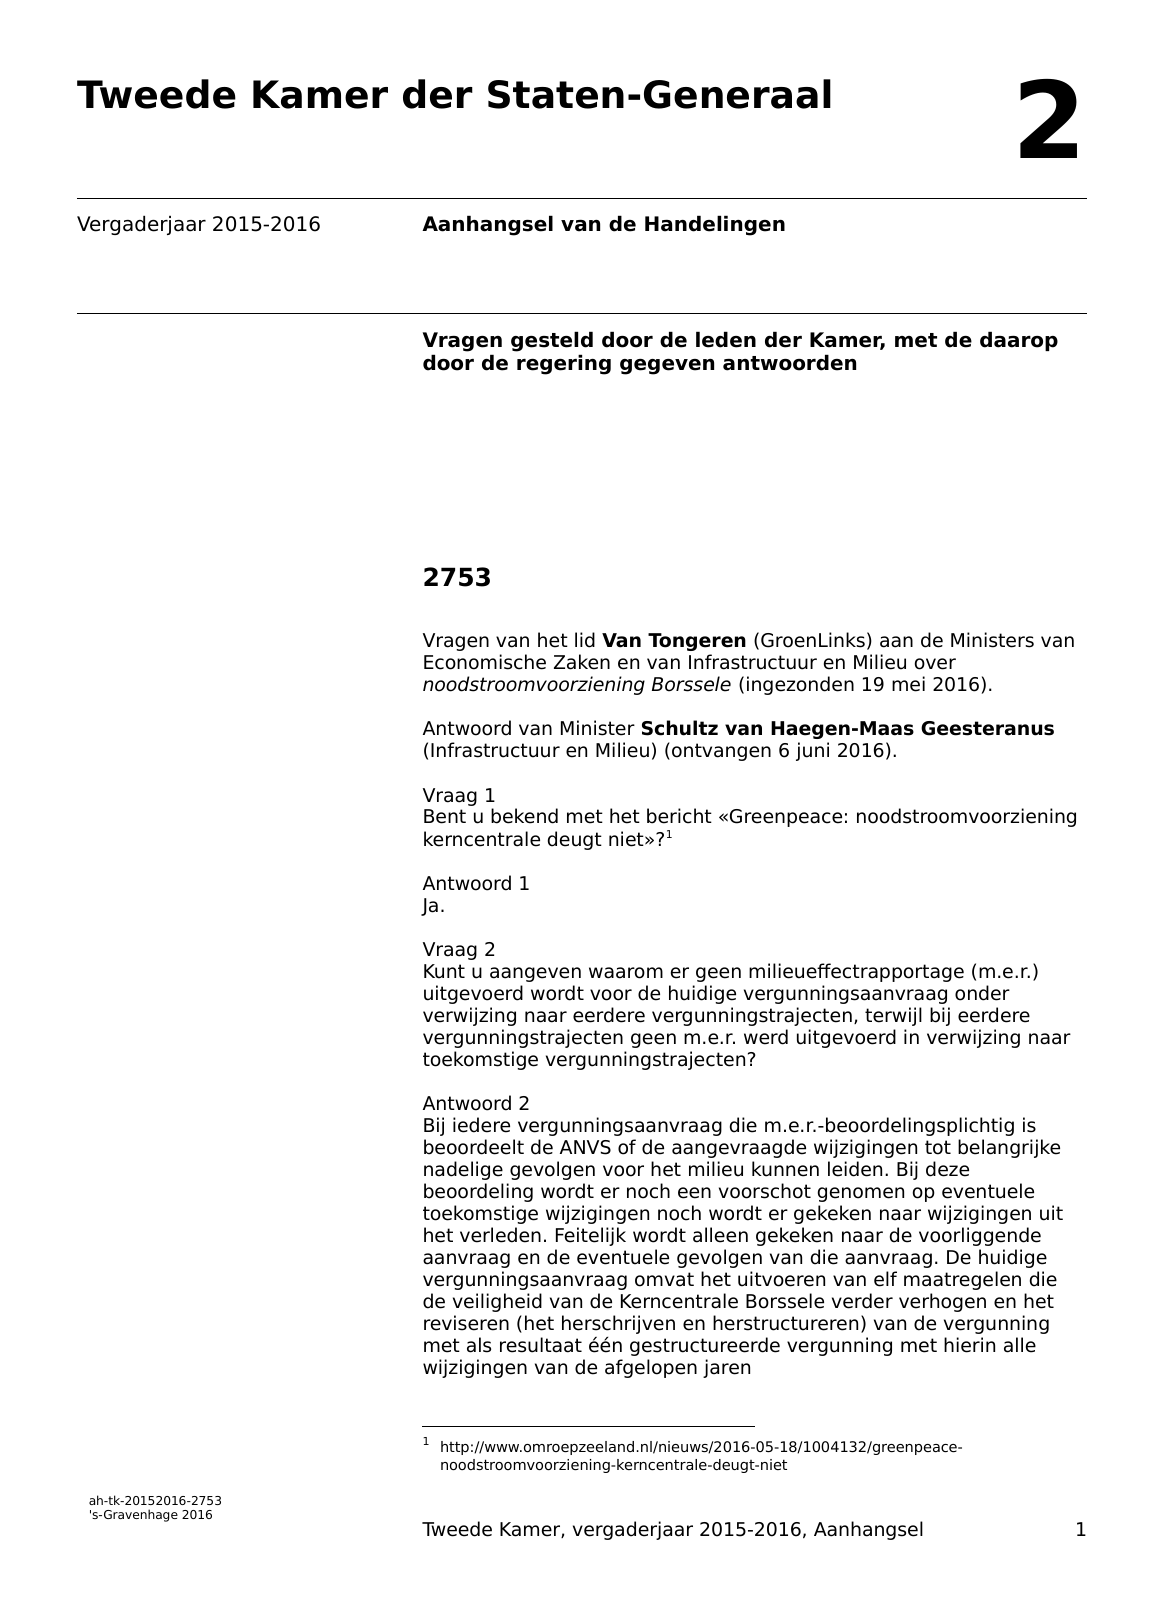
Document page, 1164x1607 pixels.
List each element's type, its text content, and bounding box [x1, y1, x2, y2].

text Antwoord 1 [422, 873, 1087, 894]
text ah-tk-20152016-2753 [88, 1494, 323, 1508]
text Antwoord 2 [422, 1093, 1087, 1115]
text http://www.omroepzeeland.nl/nieuws/2016-05-18/1004132/greenpeace-noodstroomvoorziening-kerncentrale-deugt-niet [422, 1435, 1087, 1474]
table_cell [77, 314, 422, 375]
table_cell Vragen gesteld door de leden der Kamer, met de daarop door de regering gegeven antwoorden [422, 314, 1087, 375]
text Vraag 2 [422, 939, 1087, 961]
text 's-Gravenhage 2016 [88, 1508, 323, 1522]
text Kunt u aangeven waarom er geen milieueffectrapportage (m.e.r.) uitgevoerd wordt voor de huidige vergunningsaanvraag onder verwijzing naar eerdere vergunningstrajecten, terwijl bij eerdere vergunningstrajecten geen m.e.r. werd uitgevoerd in verwijzing naar toekomstige vergunningstrajecten? [422, 961, 1087, 1071]
text Bij iedere vergunningsaanvraag die m.e.r.-beoordelingsplichtig is beoordeelt de ANVS of de aangevraagde wijzigingen tot belangrijke nadelige gevolgen voor het milieu kunnen leiden. Bij deze beoordeling wordt er noch een voorschot genomen op eventuele toekomstige wijzigingen noch wordt er gekeken naar wijzigingen uit het verleden. Feitelijk wordt alleen gekeken naar de voorliggende aanvraag en de eventuele gevolgen van die aanvraag. De huidige vergunningsaanvraag omvat het uitvoeren van elf maatregelen die de veiligheid van de Kerncentrale Borssele verder verhogen en het reviseren (het herschrijven en herstructureren) van de vergunning met als resultaat één gestructureerde vergunning met hierin alle wijzigingen van de afgelopen jaren [422, 1115, 1087, 1378]
table_cell Aanhangsel van de Handelingen [422, 199, 1087, 313]
table_header Tweede Kamer der Staten-Generaal [77, 59, 886, 198]
table_cell Vergaderjaar 2015-2016 [77, 199, 422, 313]
text Vraag 1 [422, 784, 1087, 806]
text Ja. [422, 894, 1087, 917]
text Bent u bekend met het bericht «Greenpeace: noodstroomvoorziening kerncentrale deugt niet»? [422, 806, 1087, 850]
table_header 2 [886, 59, 1087, 198]
text 2753 [422, 563, 1087, 592]
text Vragen van het lid Van Tongeren (GroenLinks) aan de Ministers van Economische Zaken en van Infrastructuur en Milieu over noodstroomvoorziening Borssele (ingezonden 19 mei 2016). [422, 630, 1087, 696]
text Antwoord van Minister Schultz van Haegen-Maas Geesteranus (Infrastructuur en Milieu) (ontvangen 6 juni 2016). [422, 718, 1087, 762]
